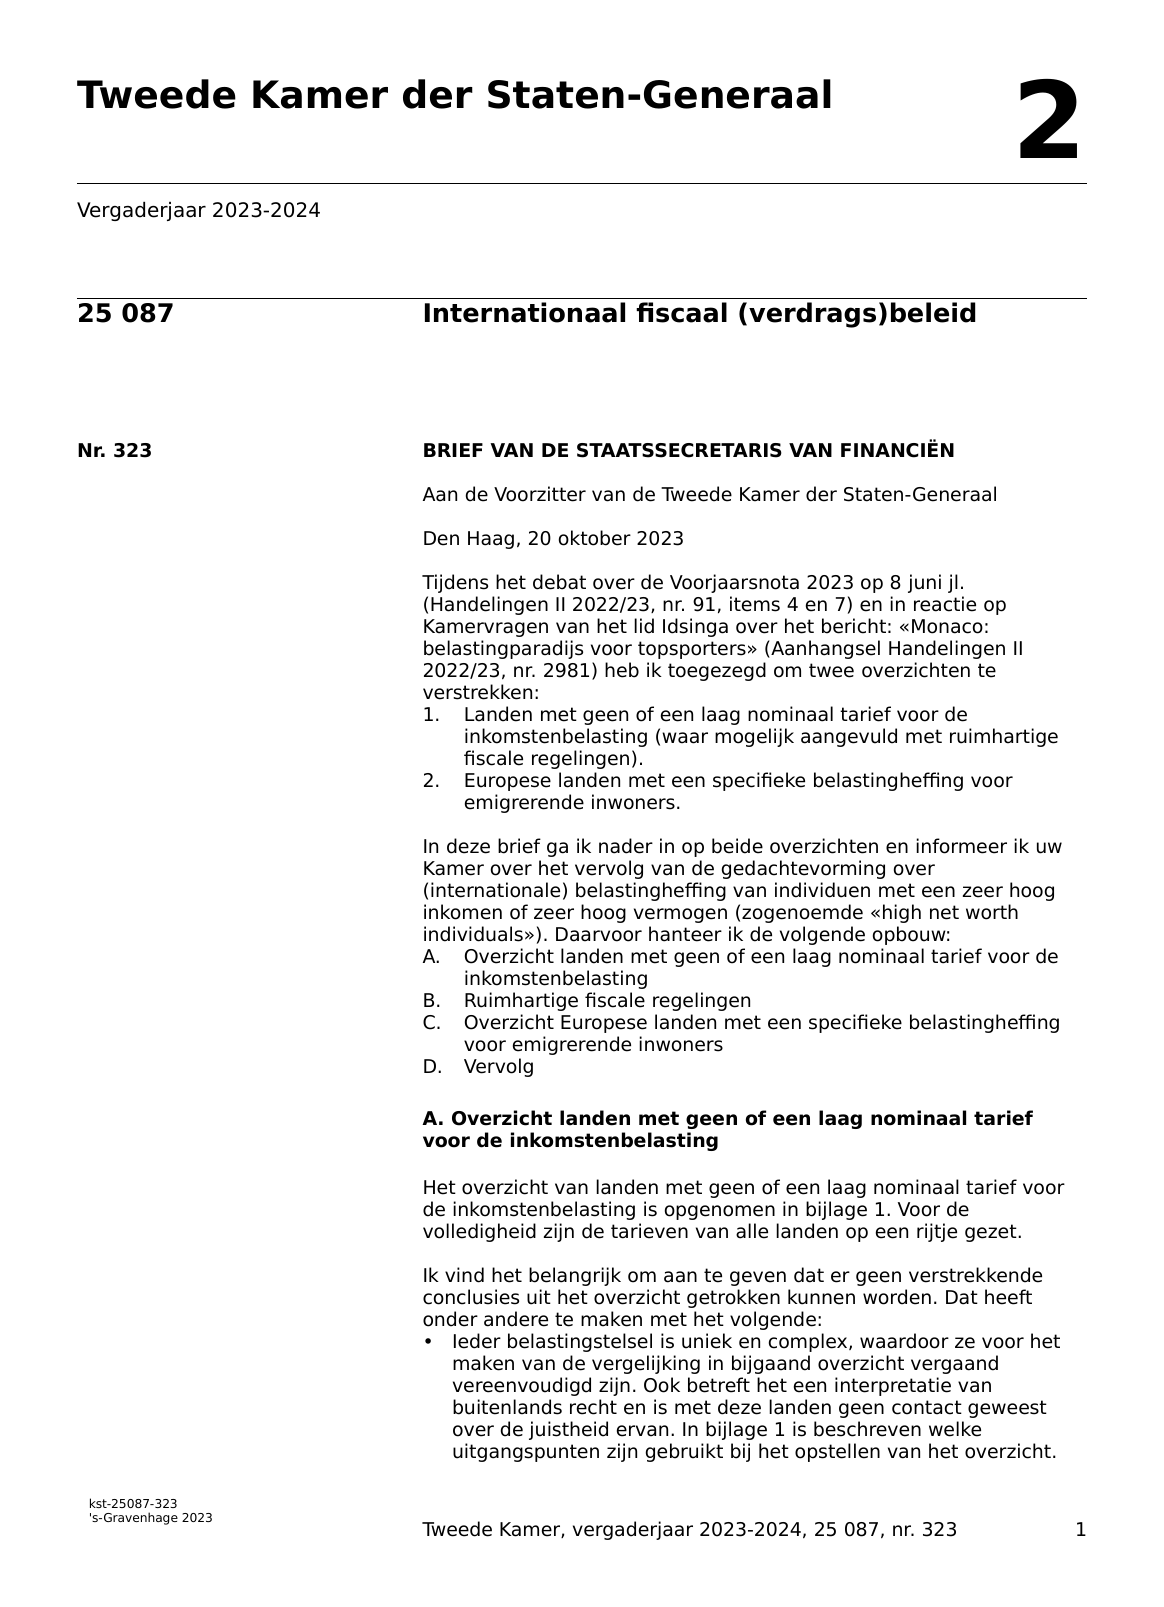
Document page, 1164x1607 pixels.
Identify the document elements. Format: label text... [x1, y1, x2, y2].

subtitle 25 087 Internationaal fiscaal (verdrags)beleid [77, 299, 1087, 329]
text Aan de Voorzitter van de Tweede Kamer der Staten-Generaal [422, 484, 1087, 506]
text A. Overzicht landen met geen of een laag nominaal tarief voor de inkomstenbelasting [422, 946, 1087, 990]
subtitle Nr. 323 BRIEF VAN DE STAATSSECRETARIS VAN FINANCIËN [77, 440, 1087, 462]
text Den Haag, 20 oktober 2023 [422, 528, 1087, 550]
text 1. Landen met geen of een laag nominaal tarief voor de inkomstenbelasting (waar mogelijk aangevuld met ruimhartige fiscale regelingen). [422, 704, 1087, 770]
text Het overzicht van landen met geen of een laag nominaal tarief voor de inkomstenbelasting is opgenomen in bijlage 1. Voor de volledigheid zijn de tarieven van alle landen op een rijtje gezet. [422, 1177, 1087, 1243]
text • Ieder belastingstelsel is uniek en complex, waardoor ze voor het maken van de vergelijking in bijgaand overzicht vergaand vereenvoudigd zijn. Ook betreft het een interpretatie van buitenlands recht en is met deze landen geen contact geweest over de juistheid ervan. In bijlage 1 is beschreven welke uitgangspunten zijn gebruikt bij het opstellen van het overzicht. [422, 1331, 1087, 1463]
text kst-25087-323 [88, 1497, 323, 1511]
table_header Tweede Kamer der Staten-Generaal [77, 59, 886, 183]
text In deze brief ga ik nader in op beide overzichten en informeer ik uw Kamer over het vervolg van de gedachtevorming over (internationale) belastingheffing van individuen met een zeer hoog inkomen of zeer hoog vermogen (zogenoemde «high net worth individuals»). Daarvoor hanteer ik de volgende opbouw: [422, 836, 1087, 946]
text C. Overzicht Europese landen met een specifieke belastingheffing voor emigrerende inwoners [422, 1012, 1087, 1056]
table_header 2 [886, 59, 1087, 183]
text B. Ruimhartige fiscale regelingen [422, 990, 1087, 1012]
text D. Vervolg [422, 1056, 1087, 1078]
subtitle A. Overzicht landen met geen of een laag nominaal tarief voor de inkomstenbelasting [422, 1108, 1087, 1152]
text Tijdens het debat over de Voorjaarsnota 2023 op 8 juni jl. (Handelingen II 2022/23, nr. 91, items 4 en 7) en in reactie op Kamervragen van het lid Idsinga over het bericht: «Monaco: belastingparadijs voor topsporters» (Aanhangsel Handelingen II 2022/23, nr. 2981) heb ik toegezegd om twee overzichten te verstrekken: [422, 572, 1087, 704]
table_cell Vergaderjaar 2023-2024 [77, 184, 1087, 298]
text Ik vind het belangrijk om aan te geven dat er geen verstrekkende conclusies uit het overzicht getrokken kunnen worden. Dat heeft onder andere te maken met het volgende: [422, 1265, 1087, 1331]
text 2. Europese landen met een specifieke belastingheffing voor emigrerende inwoners. [422, 770, 1087, 814]
text 's-Gravenhage 2023 [88, 1511, 323, 1525]
